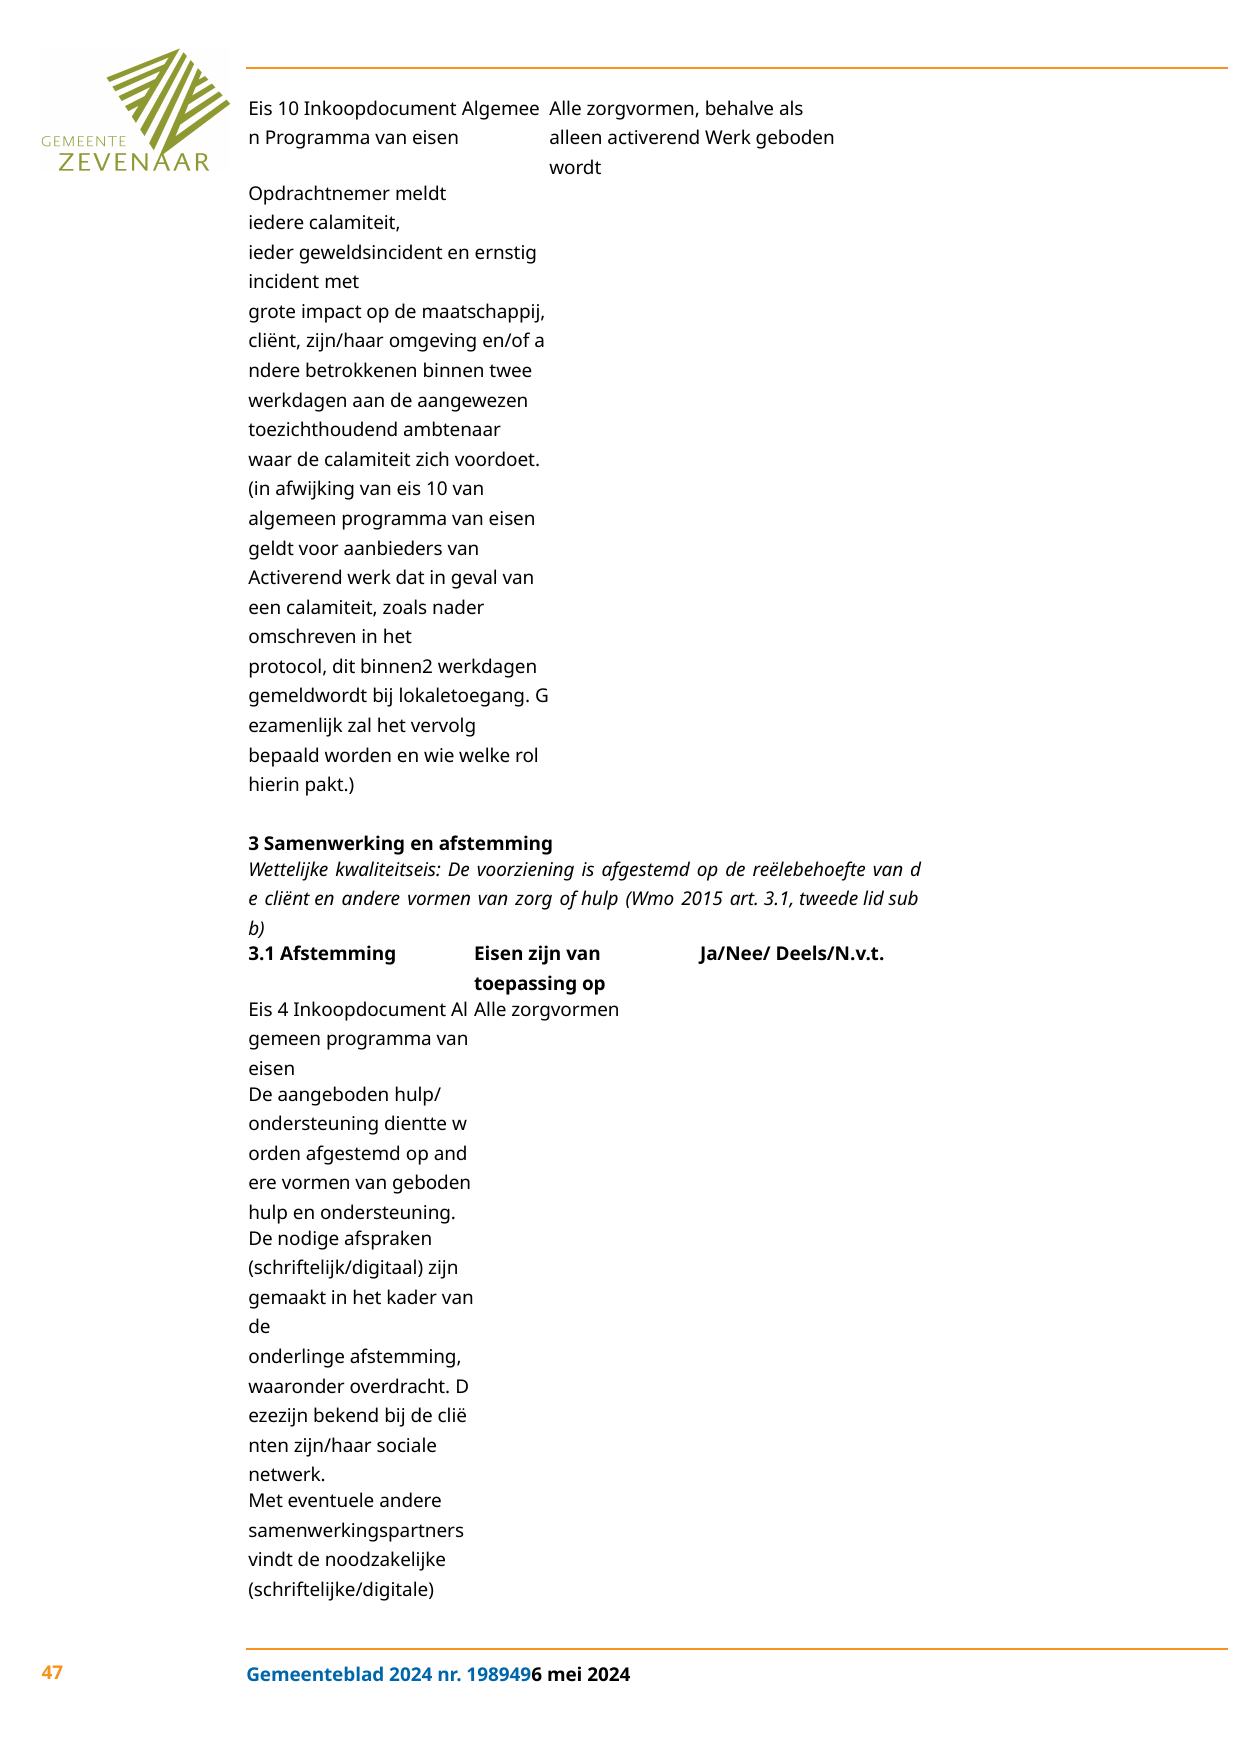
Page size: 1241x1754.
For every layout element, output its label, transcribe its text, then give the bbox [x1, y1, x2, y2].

table_cell De nodige afspraken (schriftelijk/digitaal) zijn gemaakt in het kader van de onderlinge afstemming, waaronder overdracht. Dezezijn bekend bij de cliënten zijn/haar sociale netwerk. [248, 1225, 474, 1487]
table_cell Wettelijke kwaliteitseis: De voorziening is afgestemd op de reëlebehoefte van de cliënt en andere vormen van zorg of hulp (Wmo 2015 art. 3.1, tweede lid sub b) [248, 856, 926, 941]
table_cell [474, 1081, 700, 1225]
table_cell [700, 1225, 926, 1487]
table_cell [474, 1225, 700, 1487]
table_cell [474, 1487, 700, 1602]
table_cell Eis 4 Inkoopdocument Algemeen programma van eisen [248, 996, 474, 1081]
table_cell Eis 10 Inkoopdocument Algemeen Programma van eisen [248, 95, 549, 180]
table_cell Opdrachtnemer meldt iedere calamiteit, ieder geweldsincident en ernstig incident met grote impact op de maatschappij, cliënt, zijn/haar omgeving en/of andere betrokkenen binnen twee werkdagen aan de aangewezen toezichthoudend ambtenaar waar de calamiteit zich voordoet. (in afwijking van eis 10 van algemeen programma van eisen geldt voor aanbieders van Activerend werk dat in geval van een calamiteit, zoals nader omschreven in het protocol, dit binnen2 werkdagen gemeldwordt bij lokaletoegang. Gezamenlijk zal het vervolg bepaald worden en wie welke rol hierin pakt.) [248, 180, 549, 797]
table_cell [700, 1487, 926, 1602]
table_cell Eisen zijn van toepassing op [474, 941, 700, 996]
table_header 3 Samenwerking en afstemming [248, 830, 926, 856]
table_cell Met eventuele andere samenwerkingspartners vindt de noodzakelijke (schriftelijke/digitale) [248, 1487, 474, 1602]
table_cell Alle zorgvormen, behalve als alleen activerend Werk geboden wordt [549, 95, 850, 180]
table_cell [700, 996, 926, 1081]
table_cell De aangeboden hulp/ondersteuning dientte worden afgestemd op andere vormen van geboden hulp en ondersteuning. [248, 1081, 474, 1225]
table_cell [549, 180, 850, 797]
table_cell 3.1 Afstemming [248, 941, 474, 996]
table_cell Alle zorgvormen [474, 996, 700, 1081]
table_cell Ja/Nee/ Deels/N.v.t. [700, 941, 926, 996]
table_cell [850, 95, 1152, 180]
picture [41, 47, 231, 172]
table_cell [700, 1081, 926, 1225]
table_cell [850, 180, 1152, 797]
